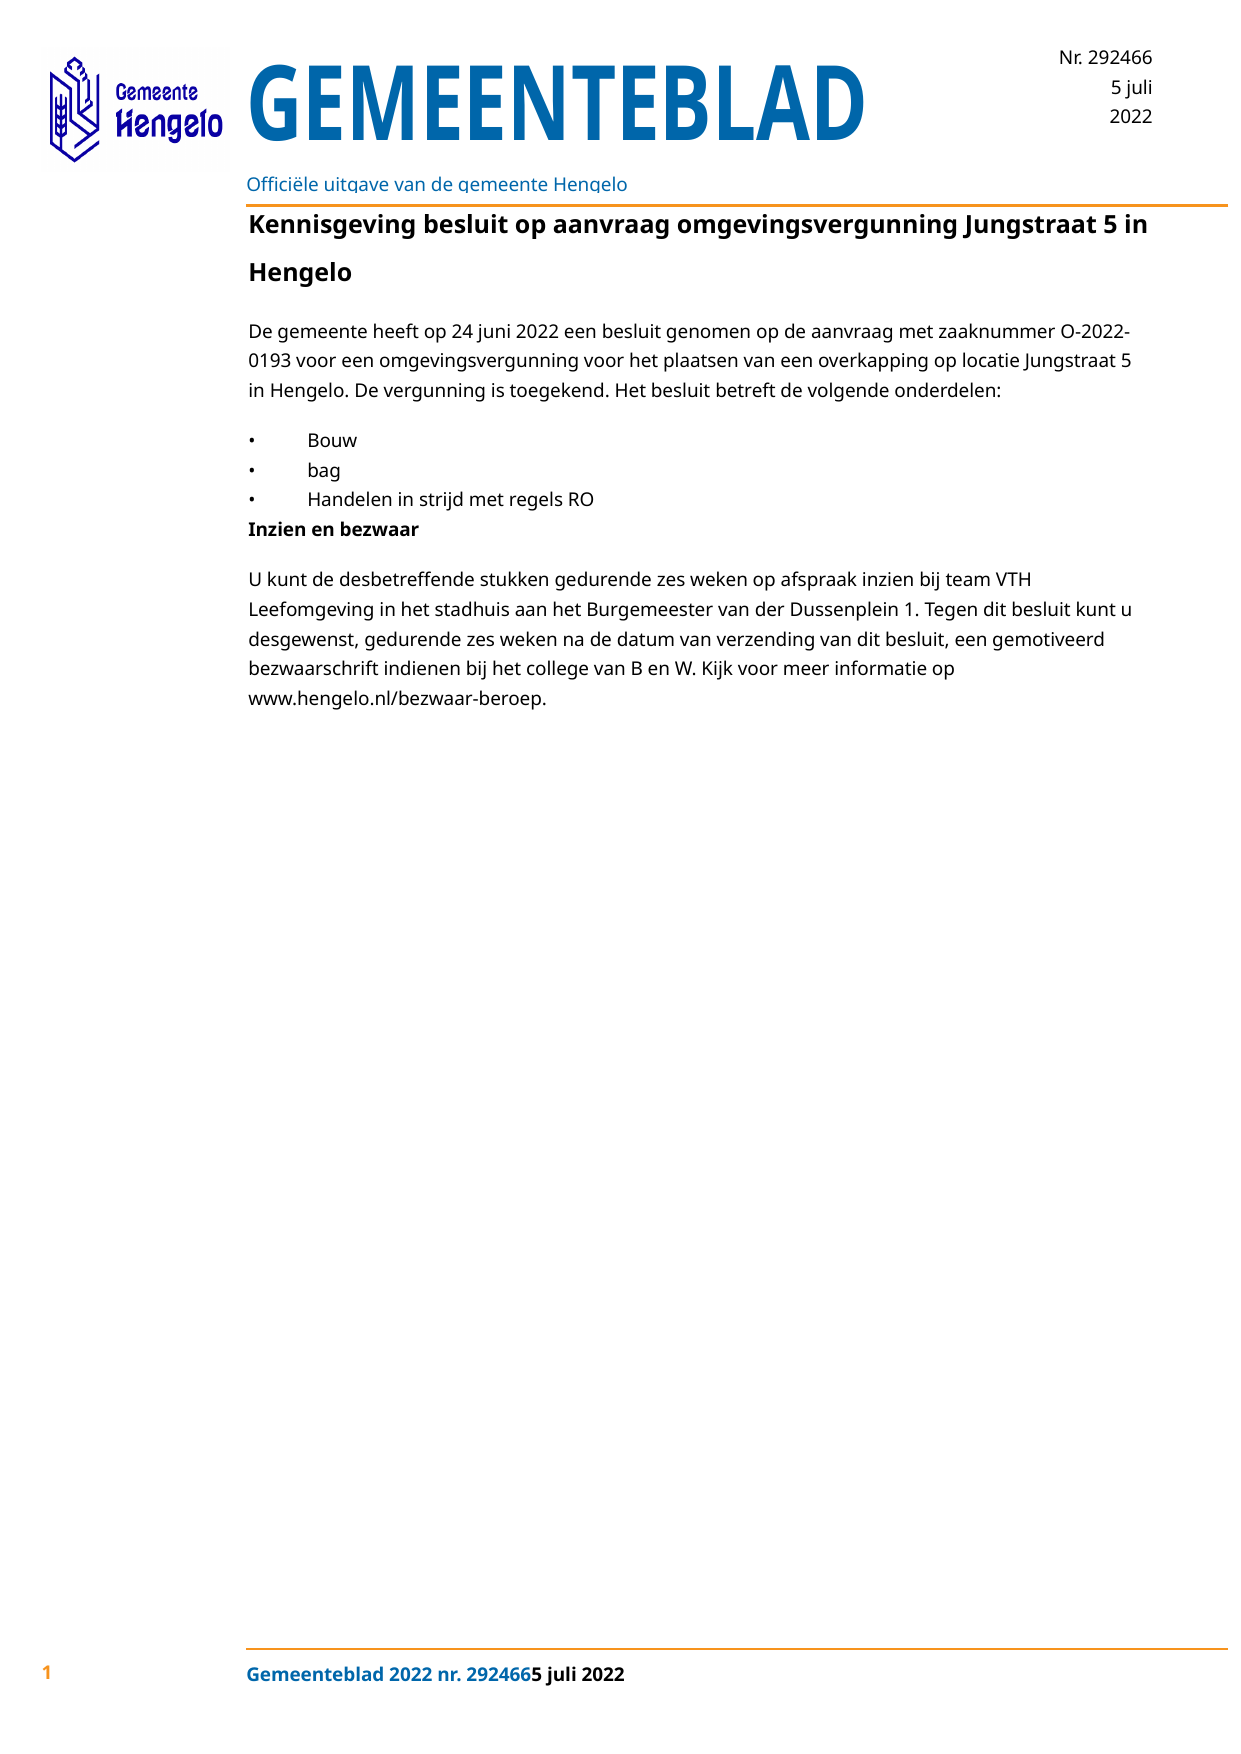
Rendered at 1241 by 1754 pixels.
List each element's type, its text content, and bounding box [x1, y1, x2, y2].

text De gemeente heeft op 24 juni 2022 een besluit genomen op de aanvraag met zaaknummer O-2022-0193 voor een omgevingsvergunning voor het plaatsen van een overkapping op locatie Jungstraat 5 in Hengelo. De vergunning is toegekend. Het besluit betreft de volgende onderdelen: [248, 318, 1152, 403]
list bag [248, 457, 1152, 483]
text U kunt de desbetreffende stukken gedurende zes weken op afspraak inzien bij team VTH Leefomgeving in het stadhuis aan het Burgemeester van der Dussenplein 1. Tegen dit besluit kunt u desgewenst, gedurende zes weken na de datum van verzending van dit besluit, een gemotiveerd bezwaarschrift indienen bij het college van B en W. Kijk voor meer informatie op www.hengelo.nl/bezwaar-beroep. [248, 567, 1152, 711]
text Kennisgeving besluit op aanvraag omgevingsvergunning Jungstraat 5 in Hengelo [248, 207, 1152, 288]
list Bouw [248, 427, 1152, 453]
list Handelen in strijd met regels RO [248, 487, 1152, 512]
picture [41, 47, 231, 172]
text Inzien en bezwaar [248, 516, 1152, 542]
